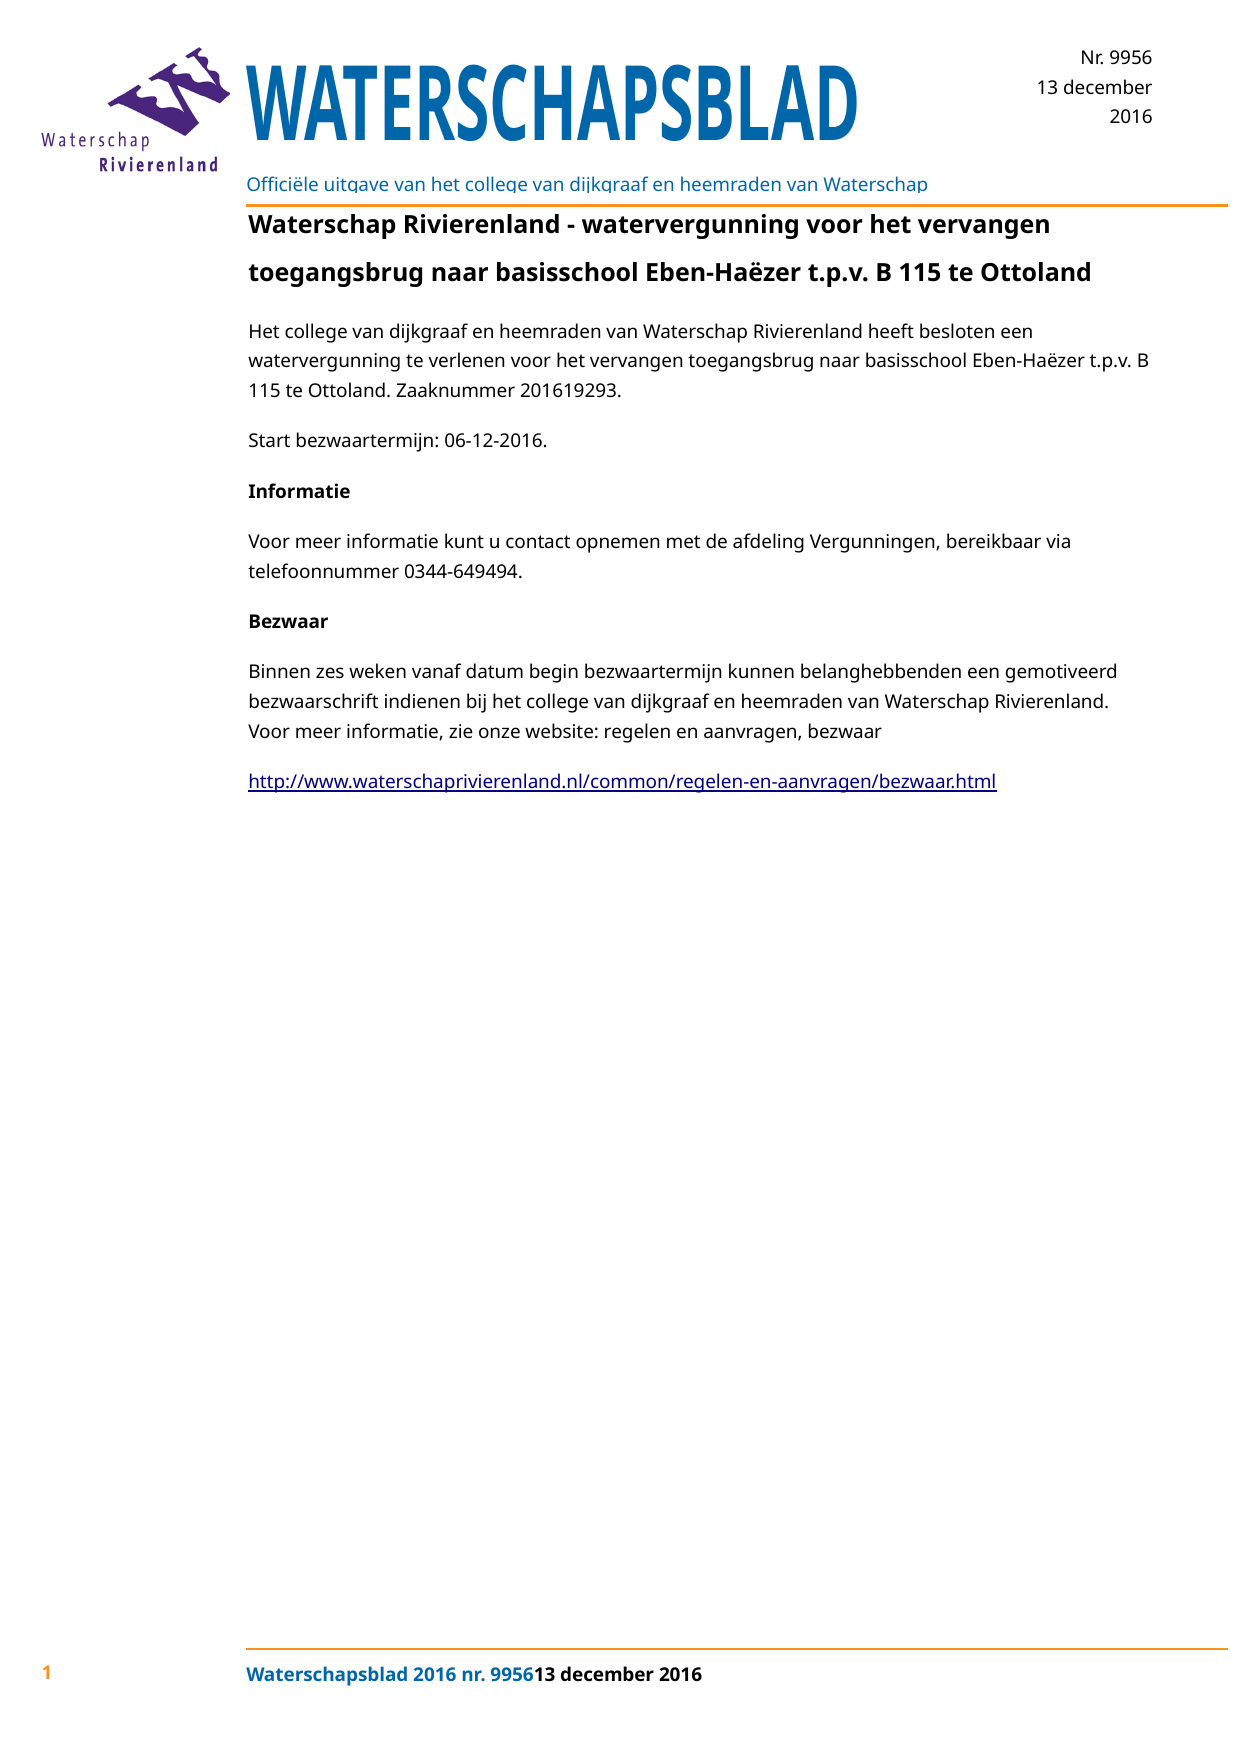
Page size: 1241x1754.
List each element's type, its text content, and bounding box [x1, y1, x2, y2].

picture [41, 47, 231, 172]
text Start bezwaartermijn: 06-12-2016. [248, 427, 1152, 453]
text Voor meer informatie kunt u contact opnemen met de afdeling Vergunningen, bereikbaar via telefoonnummer 0344-649494. [248, 528, 1152, 584]
text Het college van dijkgraaf en heemraden van Waterschap Rivierenland heeft besloten een watervergunning te verlenen voor het vervangen toegangsbrug naar basisschool Eben-Haëzer t.p.v. B 115 te Ottoland. Zaaknummer 201619293. [248, 318, 1152, 403]
text Binnen zes weken vanaf datum begin bezwaartermijn kunnen belanghebbenden een gemotiveerd bezwaarschrift indienen bij het college van dijkgraaf en heemraden van Waterschap Rivierenland. Voor meer informatie, zie onze website: regelen en aanvragen, bezwaar [248, 659, 1152, 744]
text Waterschap Rivierenland - watervergunning voor het vervangen toegangsbrug naar basisschool Eben-Haëzer t.p.v. B 115 te Ottoland [248, 207, 1152, 288]
text http://www.waterschaprivierenland.nl/common/regelen-en-aanvragen/bezwaar.html [248, 768, 1152, 794]
text Bezwaar [248, 608, 1152, 634]
text Informatie [248, 478, 1152, 504]
